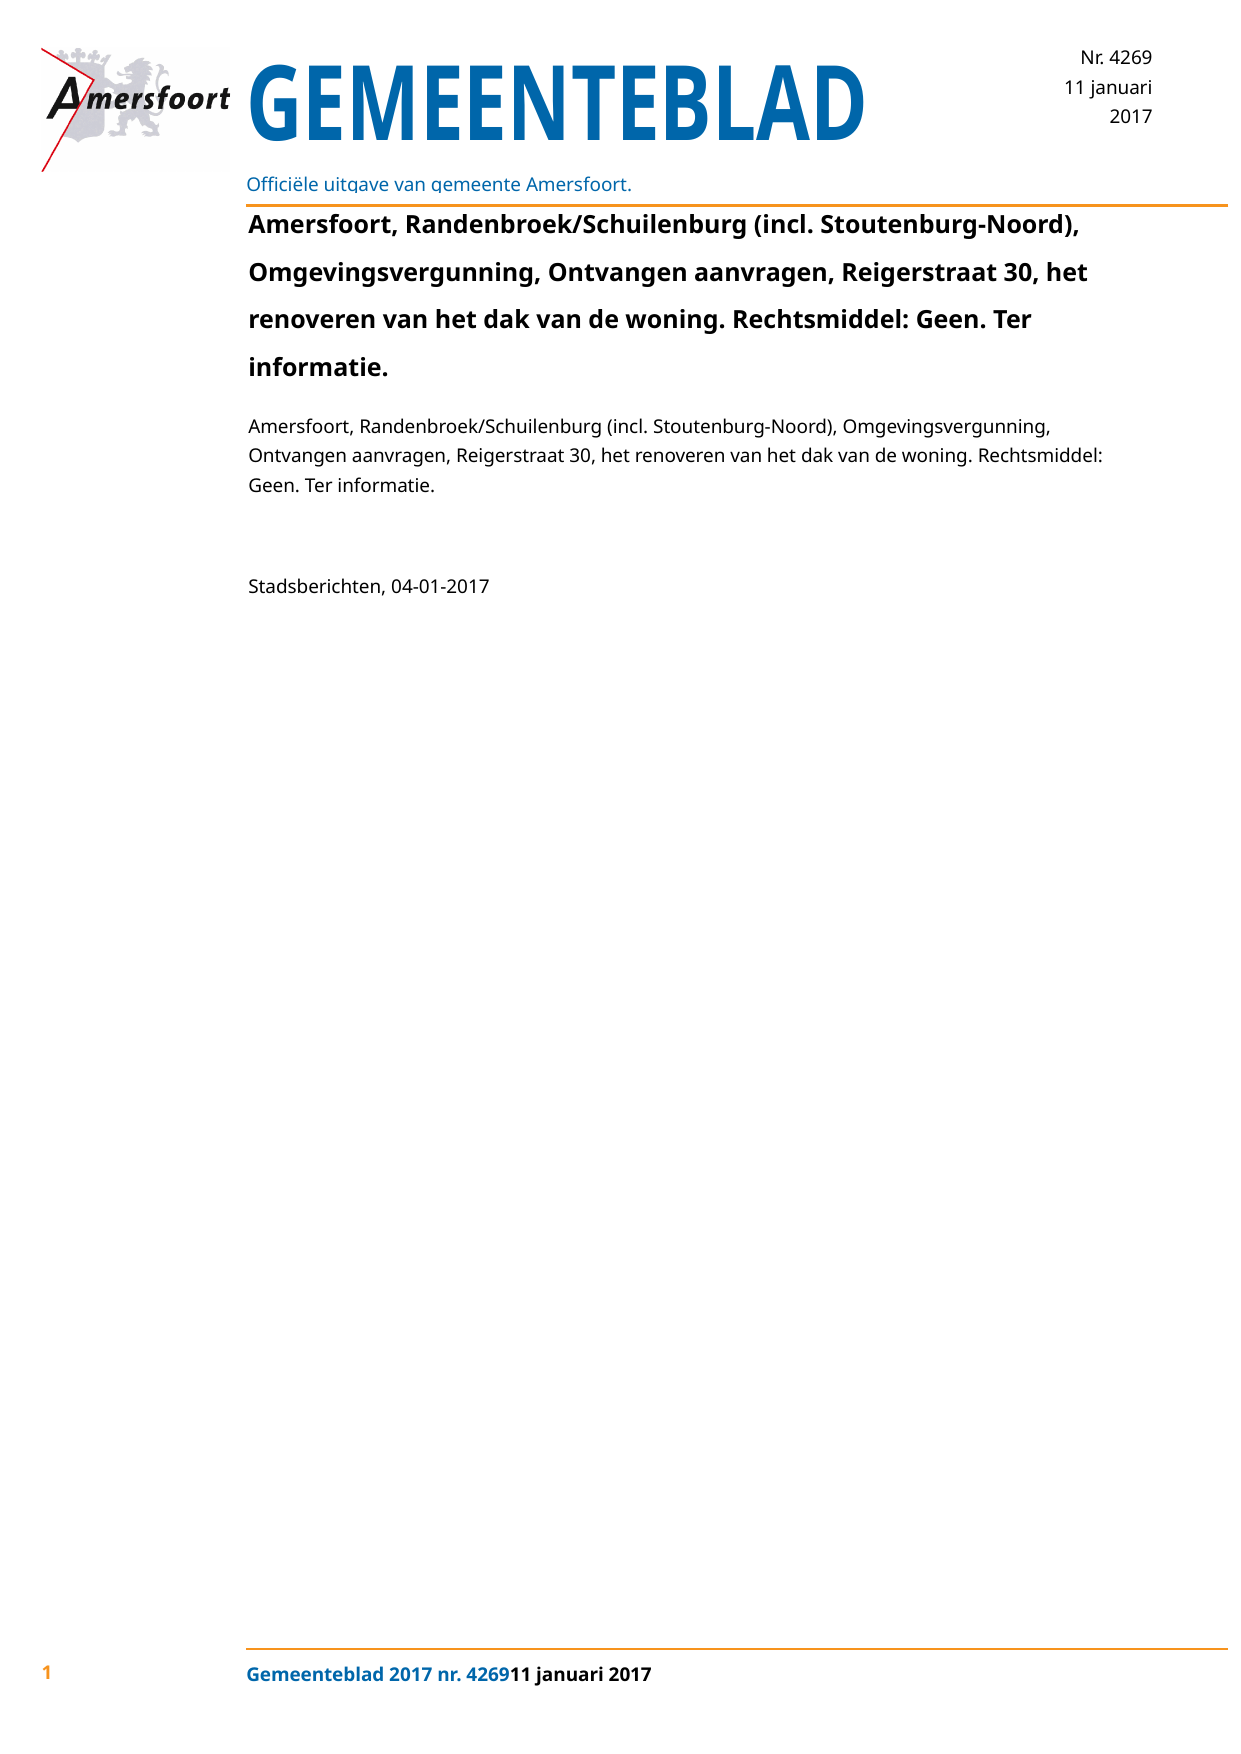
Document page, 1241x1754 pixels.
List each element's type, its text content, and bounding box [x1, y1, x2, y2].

text Stadsberichten, 04-01-2017 [248, 573, 1152, 599]
text Amersfoort, Randenbroek/Schuilenburg (incl. Stoutenburg-Noord), Omgevingsvergunning, Ontvangen aanvragen, Reigerstraat 30, het renoveren van het dak van de woning. Rechtsmiddel: Geen. Ter informatie. [248, 207, 1152, 384]
picture [41, 47, 231, 172]
text Amersfoort, Randenbroek/Schuilenburg (incl. Stoutenburg-Noord), Omgevingsvergunning, Ontvangen aanvragen, Reigerstraat 30, het renoveren van het dak van de woning. Rechtsmiddel: Geen. Ter informatie. [248, 413, 1152, 498]
